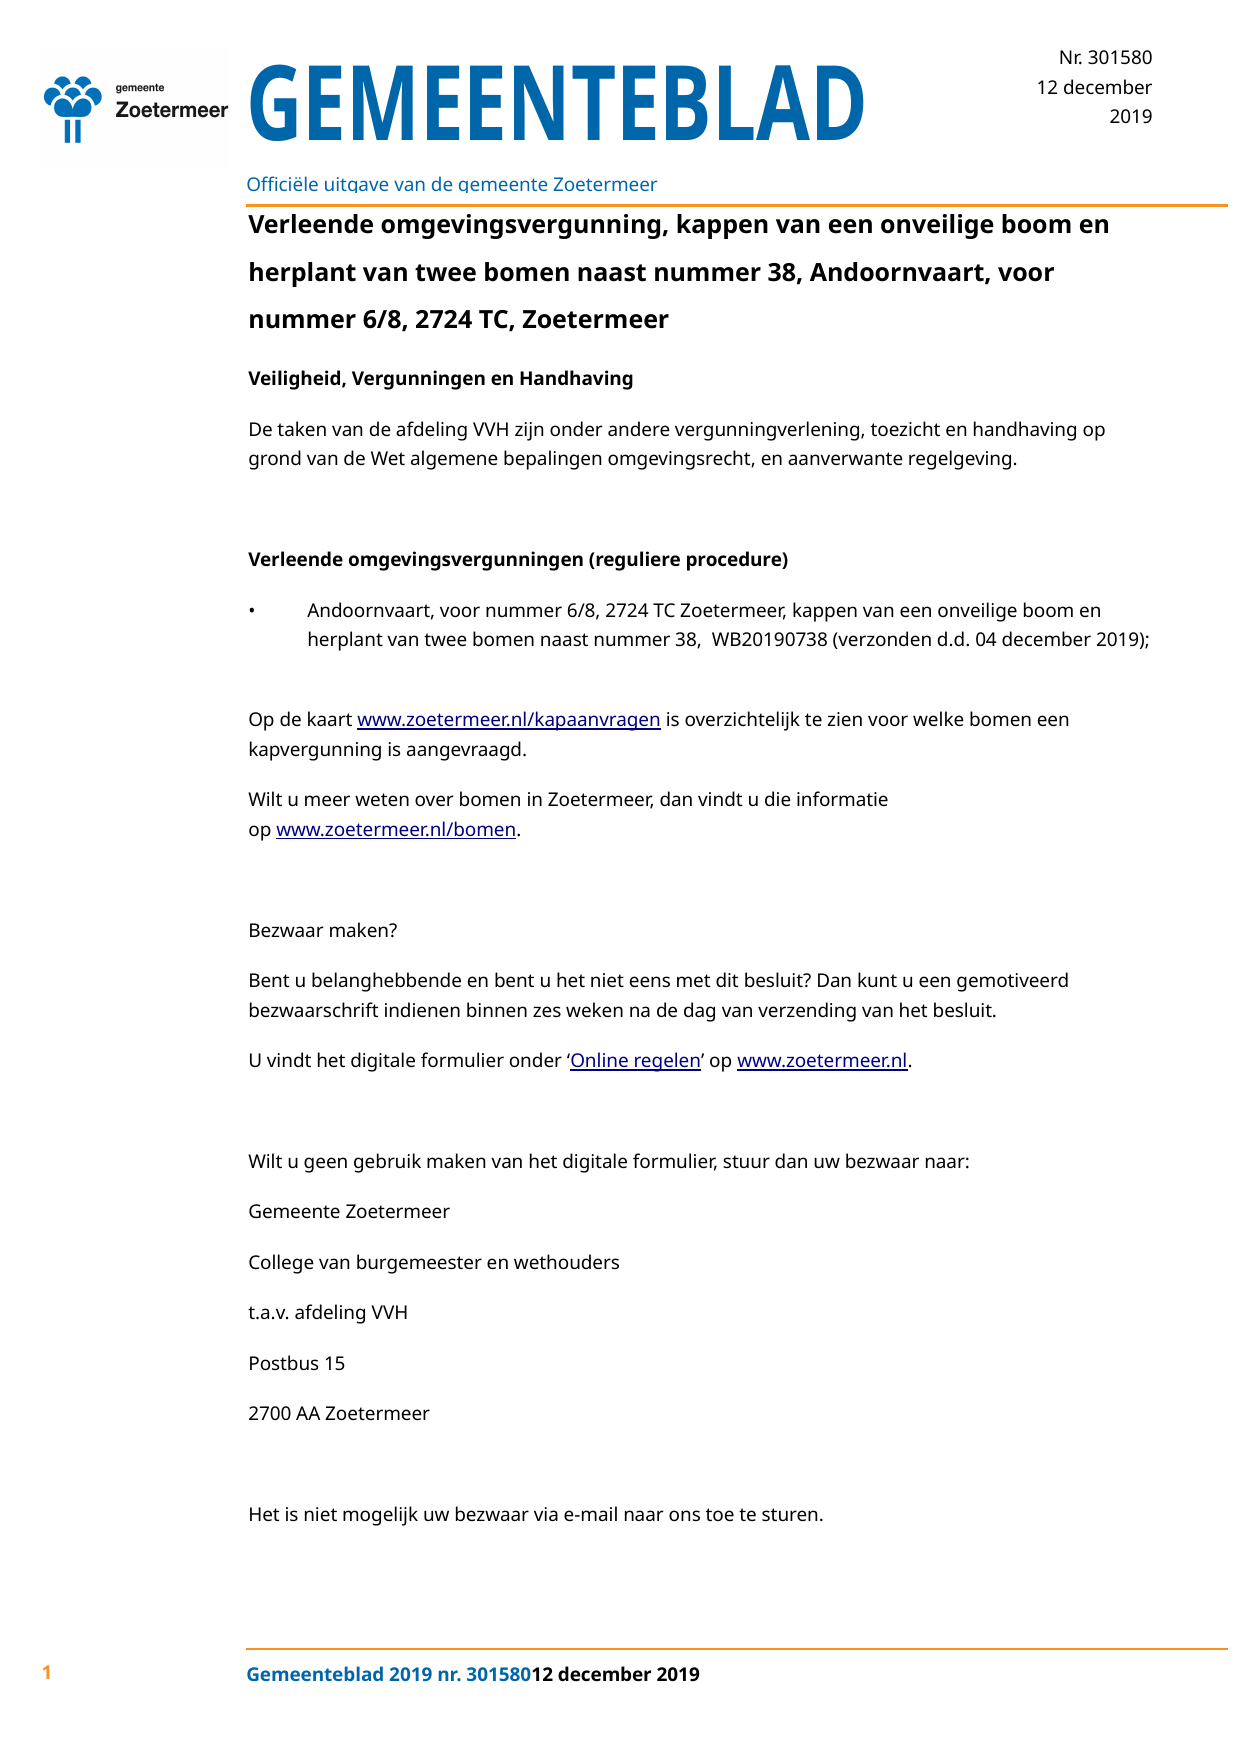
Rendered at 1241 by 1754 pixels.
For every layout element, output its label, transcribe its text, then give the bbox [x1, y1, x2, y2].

picture [41, 47, 231, 172]
text College van burgemeester en wethouders [248, 1249, 1152, 1274]
text Op de kaart www.zoetermeer.nl/kapaanvragen is overzichtelijk te zien voor welke bomen een kapvergunning is aangevraagd. [248, 706, 1152, 762]
text Wilt u geen gebruik maken van het digitale formulier, stuur dan uw bezwaar naar: [248, 1148, 1152, 1174]
text t.a.v. afdeling VVH [248, 1299, 1152, 1325]
text Verleende omgevingsvergunning, kappen van een onveilige boom en herplant van twee bomen naast nummer 38, Andoornvaart, voor nummer 6/8, 2724 TC, Zoetermeer [248, 207, 1152, 336]
text Bezwaar maken? [248, 917, 1152, 942]
text Veiligheid, Vergunningen en Handhaving [248, 366, 1152, 391]
text U vindt het digitale formulier onder ‘Online regelen’ op www.zoetermeer.nl. [248, 1047, 1152, 1073]
text Gemeente Zoetermeer [248, 1198, 1152, 1224]
text Verleende omgevingsvergunningen (reguliere procedure) [248, 546, 1152, 572]
list Andoornvaart, voor nummer 6/8, 2724 TC Zoetermeer, kappen van een onveilige boom en herplant van twee bomen naast nummer 38, WB20190738 (verzonden d.d. 04 december 2019); [248, 597, 1152, 652]
text Het is niet mogelijk uw bezwaar via e-mail naar ons toe te sturen. [248, 1501, 1152, 1527]
text Bent u belanghebbende en bent u het niet eens met dit besluit? Dan kunt u een gemotiveerd bezwaarschrift indienen binnen zes weken na de dag van verzending van het besluit. [248, 967, 1152, 1022]
text Wilt u meer weten over bomen in Zoetermeer, dan vindt u die informatie op www.zoetermeer.nl/bomen. [248, 786, 1152, 842]
text 2700 AA Zoetermeer [248, 1400, 1152, 1426]
text De taken van de afdeling VVH zijn onder andere vergunningverlening, toezicht en handhaving op grond van de Wet algemene bepalingen omgevingsrecht, en aanverwante regelgeving. [248, 416, 1152, 471]
text Postbus 15 [248, 1350, 1152, 1375]
